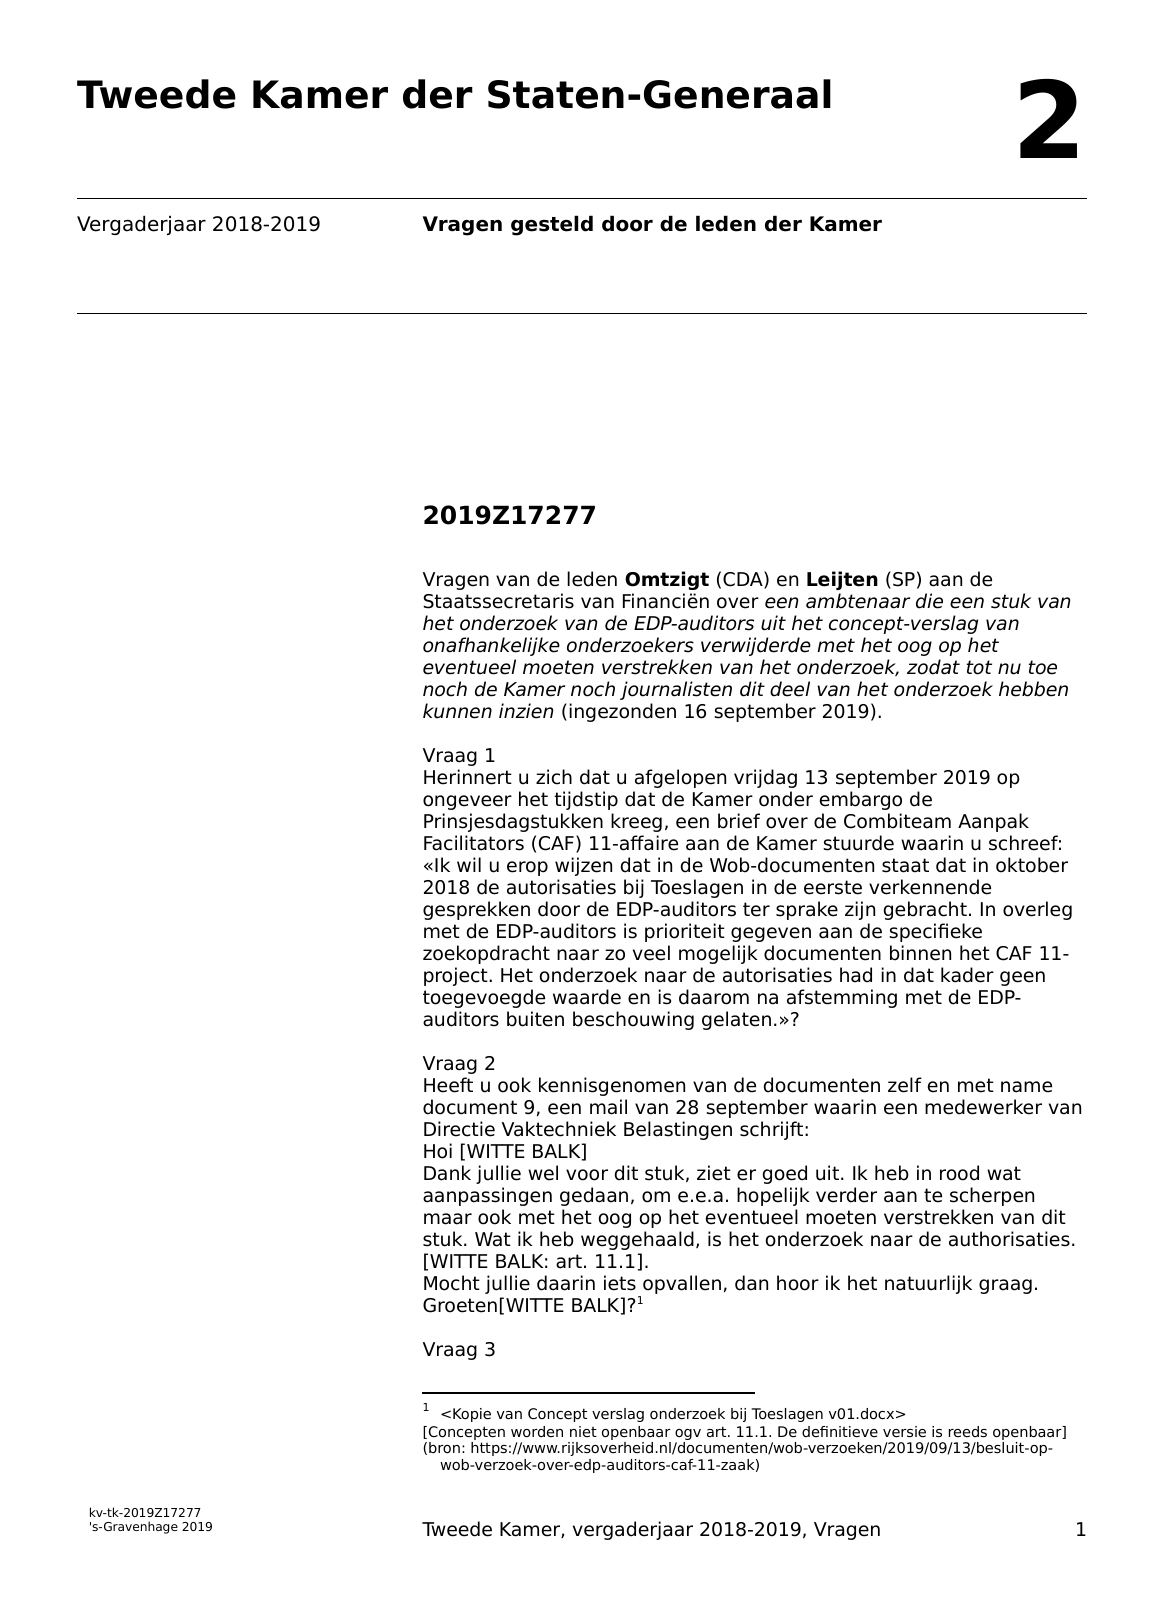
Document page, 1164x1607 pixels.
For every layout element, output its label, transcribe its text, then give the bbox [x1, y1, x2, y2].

text kv-tk-2019Z17277 [88, 1506, 323, 1520]
text Mocht jullie daarin iets opvallen, dan hoor ik het natuurlijk graag. [422, 1272, 1087, 1294]
text <Kopie van Concept verslag onderzoek bij Toeslagen v01.docx> [422, 1402, 1087, 1424]
text Groeten[WITTE BALK]? [422, 1294, 1087, 1316]
text Dank jullie wel voor dit stuk, ziet er goed uit. Ik heb in rood wat aanpassingen gedaan, om e.e.a. hopelijk verder aan te scherpen maar ook met het oog op het eventueel moeten verstrekken van dit stuk. Wat ik heb weggehaald, is het onderzoek naar de authorisaties. [WITTE BALK: art. 11.1]. [422, 1163, 1087, 1272]
text Vraag 1 [422, 745, 1087, 767]
text Vragen van de leden Omtzigt (CDA) en Leijten (SP) aan de Staatssecretaris van Financiën over een ambtenaar die een stuk van het onderzoek van de EDP-auditors uit het concept-verslag van onafhankelijke onderzoekers verwijderde met het oog op het eventueel moeten verstrekken van het onderzoek, zodat tot nu toe noch de Kamer noch journalisten dit deel van het onderzoek hebben kunnen inzien (ingezonden 16 september 2019). [422, 569, 1087, 723]
text Vraag 2 [422, 1053, 1087, 1075]
table_header 2 [886, 59, 1087, 198]
text Heeft u ook kennisgenomen van de documenten zelf en met name document 9, een mail van 28 september waarin een medewerker van Directie Vaktechniek Belastingen schrijft: [422, 1075, 1087, 1141]
table_header Tweede Kamer der Staten-Generaal [77, 59, 886, 198]
text (bron: https://www.rijksoverheid.nl/documenten/wob-verzoeken/2019/09/13/besluit-op-wob-verzoek-over-edp-auditors-caf-11-zaak) [422, 1441, 1087, 1474]
text 's-Gravenhage 2019 [88, 1520, 323, 1534]
text [Concepten worden niet openbaar ogv art. 11.1. De definitieve versie is reeds openbaar] [422, 1424, 1087, 1441]
text Herinnert u zich dat u afgelopen vrijdag 13 september 2019 op ongeveer het tijdstip dat de Kamer onder embargo de Prinsjesdagstukken kreeg, een brief over de Combiteam Aanpak Facilitators (CAF) 11-affaire aan de Kamer stuurde waarin u schreef: «Ik wil u erop wijzen dat in de Wob-documenten staat dat in oktober 2018 de autorisaties bij Toeslagen in de eerste verkennende gesprekken door de EDP-auditors ter sprake zijn gebracht. In overleg met de EDP-auditors is prioriteit gegeven aan de specifieke zoekopdracht naar zo veel mogelijk documenten binnen het CAF 11-project. Het onderzoek naar de autorisaties had in dat kader geen toegevoegde waarde en is daarom na afstemming met de EDP-auditors buiten beschouwing gelaten.»? [422, 767, 1087, 1031]
table_cell Vergaderjaar 2018-2019 [77, 199, 422, 313]
text Vraag 3 [422, 1339, 1087, 1361]
text 2019Z17277 [422, 501, 1087, 531]
table_cell Vragen gesteld door de leden der Kamer [422, 199, 1087, 313]
text Hoi [WITTE BALK] [422, 1141, 1087, 1163]
